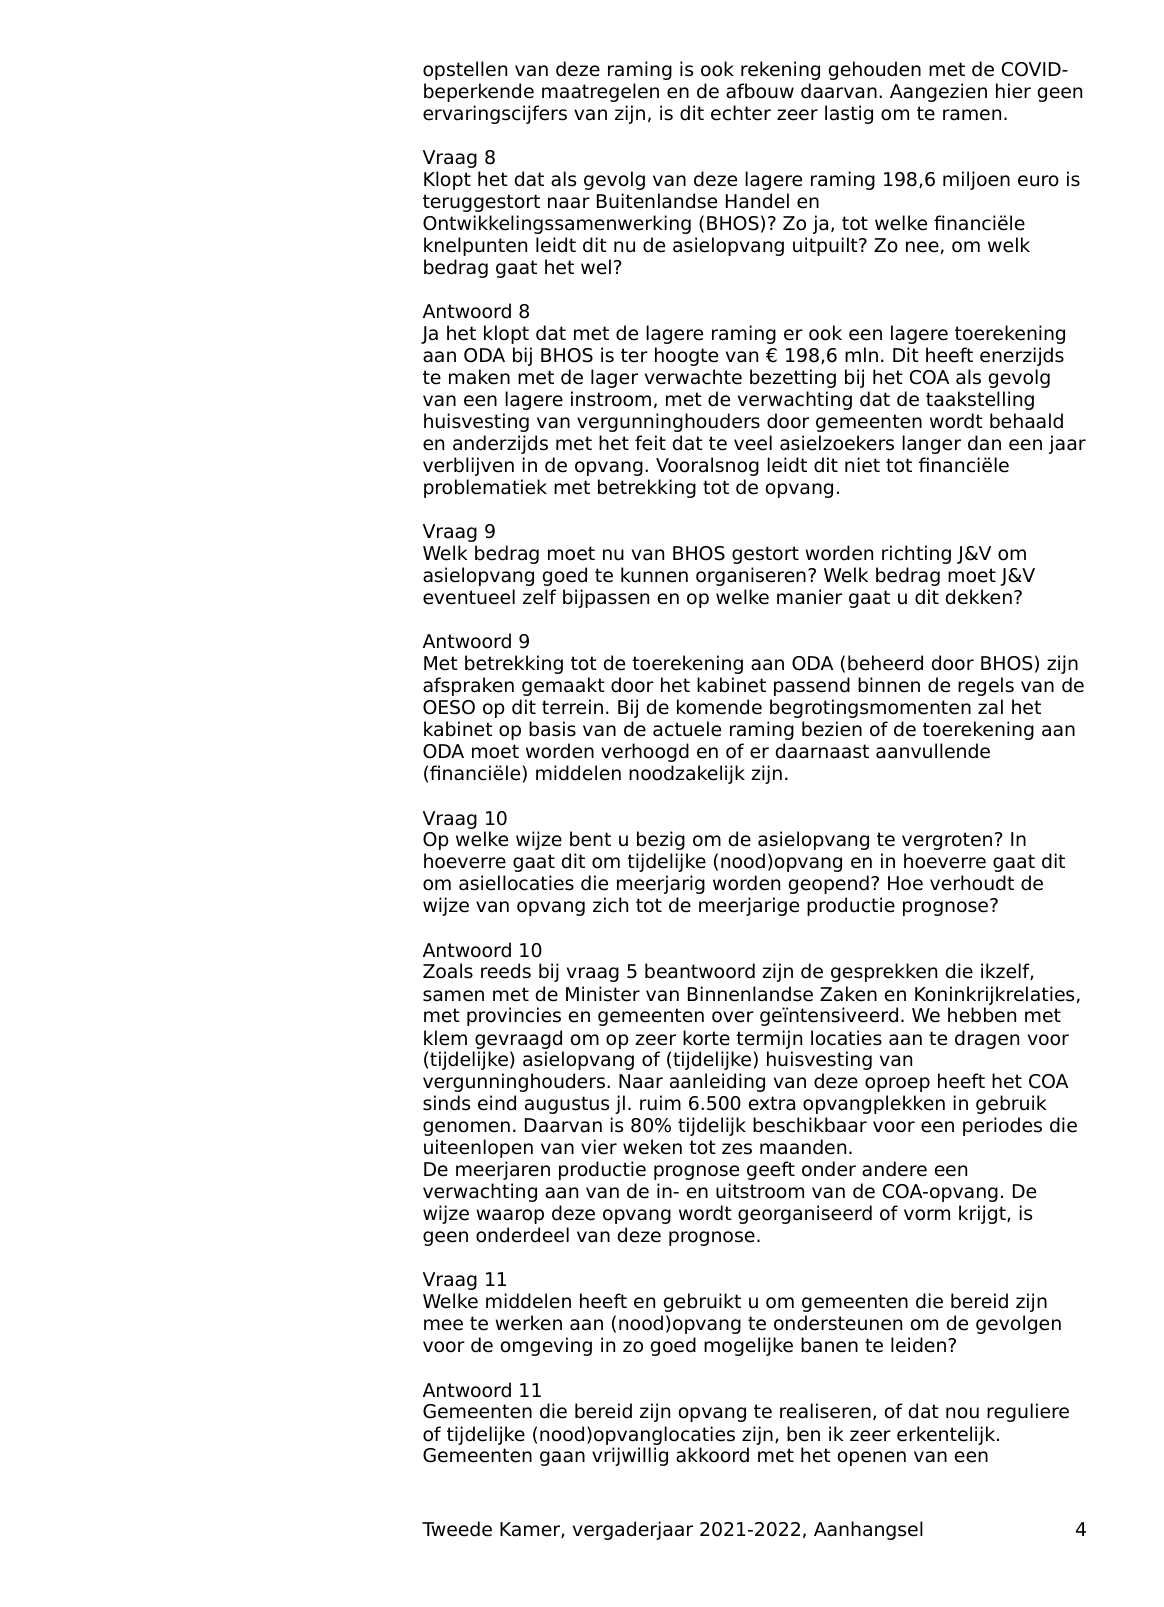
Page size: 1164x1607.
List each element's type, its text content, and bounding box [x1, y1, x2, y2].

text De meerjaren productie prognose geeft onder andere een verwachting aan van de in- en uitstroom van de COA-opvang. De wijze waarop deze opvang wordt georganiseerd of vorm krijgt, is geen onderdeel van deze prognose. [422, 1159, 1087, 1247]
text Gemeenten die bereid zijn opvang te realiseren, of dat nou reguliere of tijdelijke (nood)opvanglocaties zijn, ben ik zeer erkentelijk. Gemeenten gaan vrijwillig akkoord met het openen van een [422, 1401, 1087, 1467]
text Vraag 8 [422, 147, 1087, 169]
text Vraag 9 [422, 521, 1087, 543]
text Antwoord 10 [422, 939, 1087, 961]
text Ja het klopt dat met de lagere raming er ook een lagere toerekening aan ODA bij BHOS is ter hoogte van € 198,6 mln. Dit heeft enerzijds te maken met de lager verwachte bezetting bij het COA als gevolg van een lagere instroom, met de verwachting dat de taakstelling huisvesting van vergunninghouders door gemeenten wordt behaald en anderzijds met het feit dat te veel asielzoekers langer dan een jaar verblijven in de opvang. Vooralsnog leidt dit niet tot financiële problematiek met betrekking tot de opvang. [422, 323, 1087, 499]
text Welke middelen heeft en gebruikt u om gemeenten die bereid zijn mee te werken aan (nood)opvang te ondersteunen om de gevolgen voor de omgeving in zo goed mogelijke banen te leiden? [422, 1291, 1087, 1357]
text Op welke wijze bent u bezig om de asielopvang te vergroten? In hoeverre gaat dit om tijdelijke (nood)opvang en in hoeverre gaat dit om asiellocaties die meerjarig worden geopend? Hoe verhoudt de wijze van opvang zich tot de meerjarige productie prognose? [422, 829, 1087, 917]
text Antwoord 8 [422, 301, 1087, 323]
text Zoals reeds bij vraag 5 beantwoord zijn de gesprekken die ikzelf, samen met de Minister van Binnenlandse Zaken en Koninkrijkrelaties, met provincies en gemeenten over geïntensiveerd. We hebben met klem gevraagd om op zeer korte termijn locaties aan te dragen voor (tijdelijke) asielopvang of (tijdelijke) huisvesting van vergunninghouders. Naar aanleiding van deze oproep heeft het COA sinds eind augustus jl. ruim 6.500 extra opvangplekken in gebruik genomen. Daarvan is 80% tijdelijk beschikbaar voor een periodes die uiteenlopen van vier weken tot zes maanden. [422, 961, 1087, 1159]
text Antwoord 9 [422, 631, 1087, 653]
text Met betrekking tot de toerekening aan ODA (beheerd door BHOS) zijn afspraken gemaakt door het kabinet passend binnen de regels van de OESO op dit terrein. Bij de komende begrotingsmomenten zal het kabinet op basis van de actuele raming bezien of de toerekening aan ODA moet worden verhoogd en of er daarnaast aanvullende (financiële) middelen noodzakelijk zijn. [422, 653, 1087, 785]
text Welk bedrag moet nu van BHOS gestort worden richting J&V om asielopvang goed te kunnen organiseren? Welk bedrag moet J&V eventueel zelf bijpassen en op welke manier gaat u dit dekken? [422, 543, 1087, 609]
text Antwoord 11 [422, 1379, 1087, 1401]
text Vraag 10 [422, 807, 1087, 829]
text Klopt het dat als gevolg van deze lagere raming 198,6 miljoen euro is teruggestort naar Buitenlandse Handel en Ontwikkelingssamenwerking (BHOS)? Zo ja, tot welke financiële knelpunten leidt dit nu de asielopvang uitpuilt? Zo nee, om welk bedrag gaat het wel? [422, 169, 1087, 279]
text Vraag 11 [422, 1269, 1087, 1291]
text opstellen van deze raming is ook rekening gehouden met de COVID-beperkende maatregelen en de afbouw daarvan. Aangezien hier geen ervaringscijfers van zijn, is dit echter zeer lastig om te ramen. [422, 59, 1087, 125]
